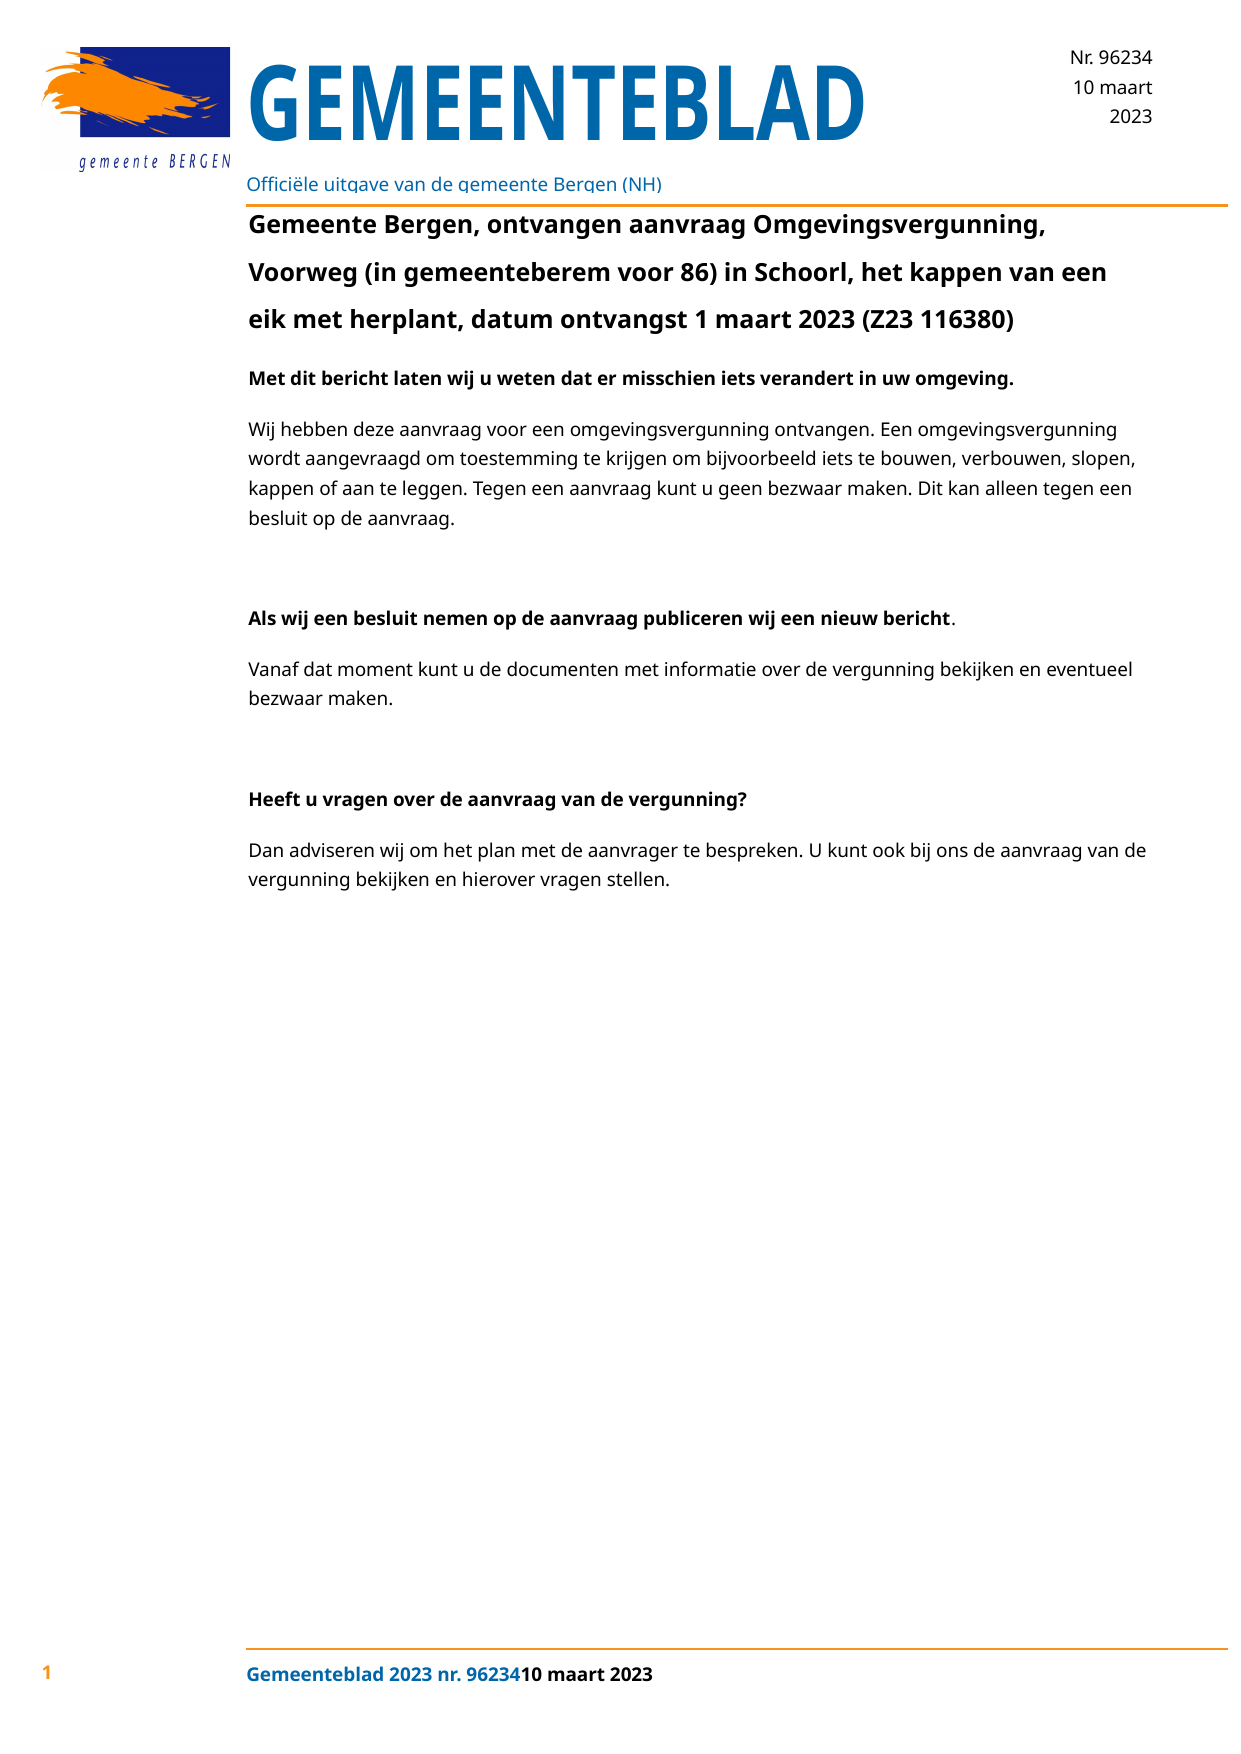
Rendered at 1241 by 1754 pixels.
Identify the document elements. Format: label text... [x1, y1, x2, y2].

text Vanaf dat moment kunt u de documenten met informatie over de vergunning bekijken en eventueel bezwaar maken. [248, 656, 1152, 711]
text Heeft u vragen over de aanvraag van de vergunning? [248, 786, 1152, 812]
text Wij hebben deze aanvraag voor een omgevingsvergunning ontvangen. Een omgevingsvergunning wordt aangevraagd om toestemming te krijgen om bijvoorbeeld iets te bouwen, verbouwen, slopen, kappen of aan te leggen. Tegen een aanvraag kunt u geen bezwaar maken. Dit kan alleen tegen een besluit op de aanvraag. [248, 416, 1152, 530]
text Met dit bericht laten wij u weten dat er misschien iets verandert in uw omgeving. [248, 366, 1152, 391]
text Als wij een besluit nemen op de aanvraag publiceren wij een nieuw bericht. [248, 606, 1152, 631]
text Gemeente Bergen, ontvangen aanvraag Omgevingsvergunning, Voorweg (in gemeenteberem voor 86) in Schoorl, het kappen van een eik met herplant, datum ontvangst 1 maart 2023 (Z23 116380) [248, 207, 1152, 336]
text Dan adviseren wij om het plan met de aanvrager te bespreken. U kunt ook bij ons de aanvraag van de vergunning bekijken en hierover vragen stellen. [248, 837, 1152, 892]
picture [41, 47, 231, 172]
